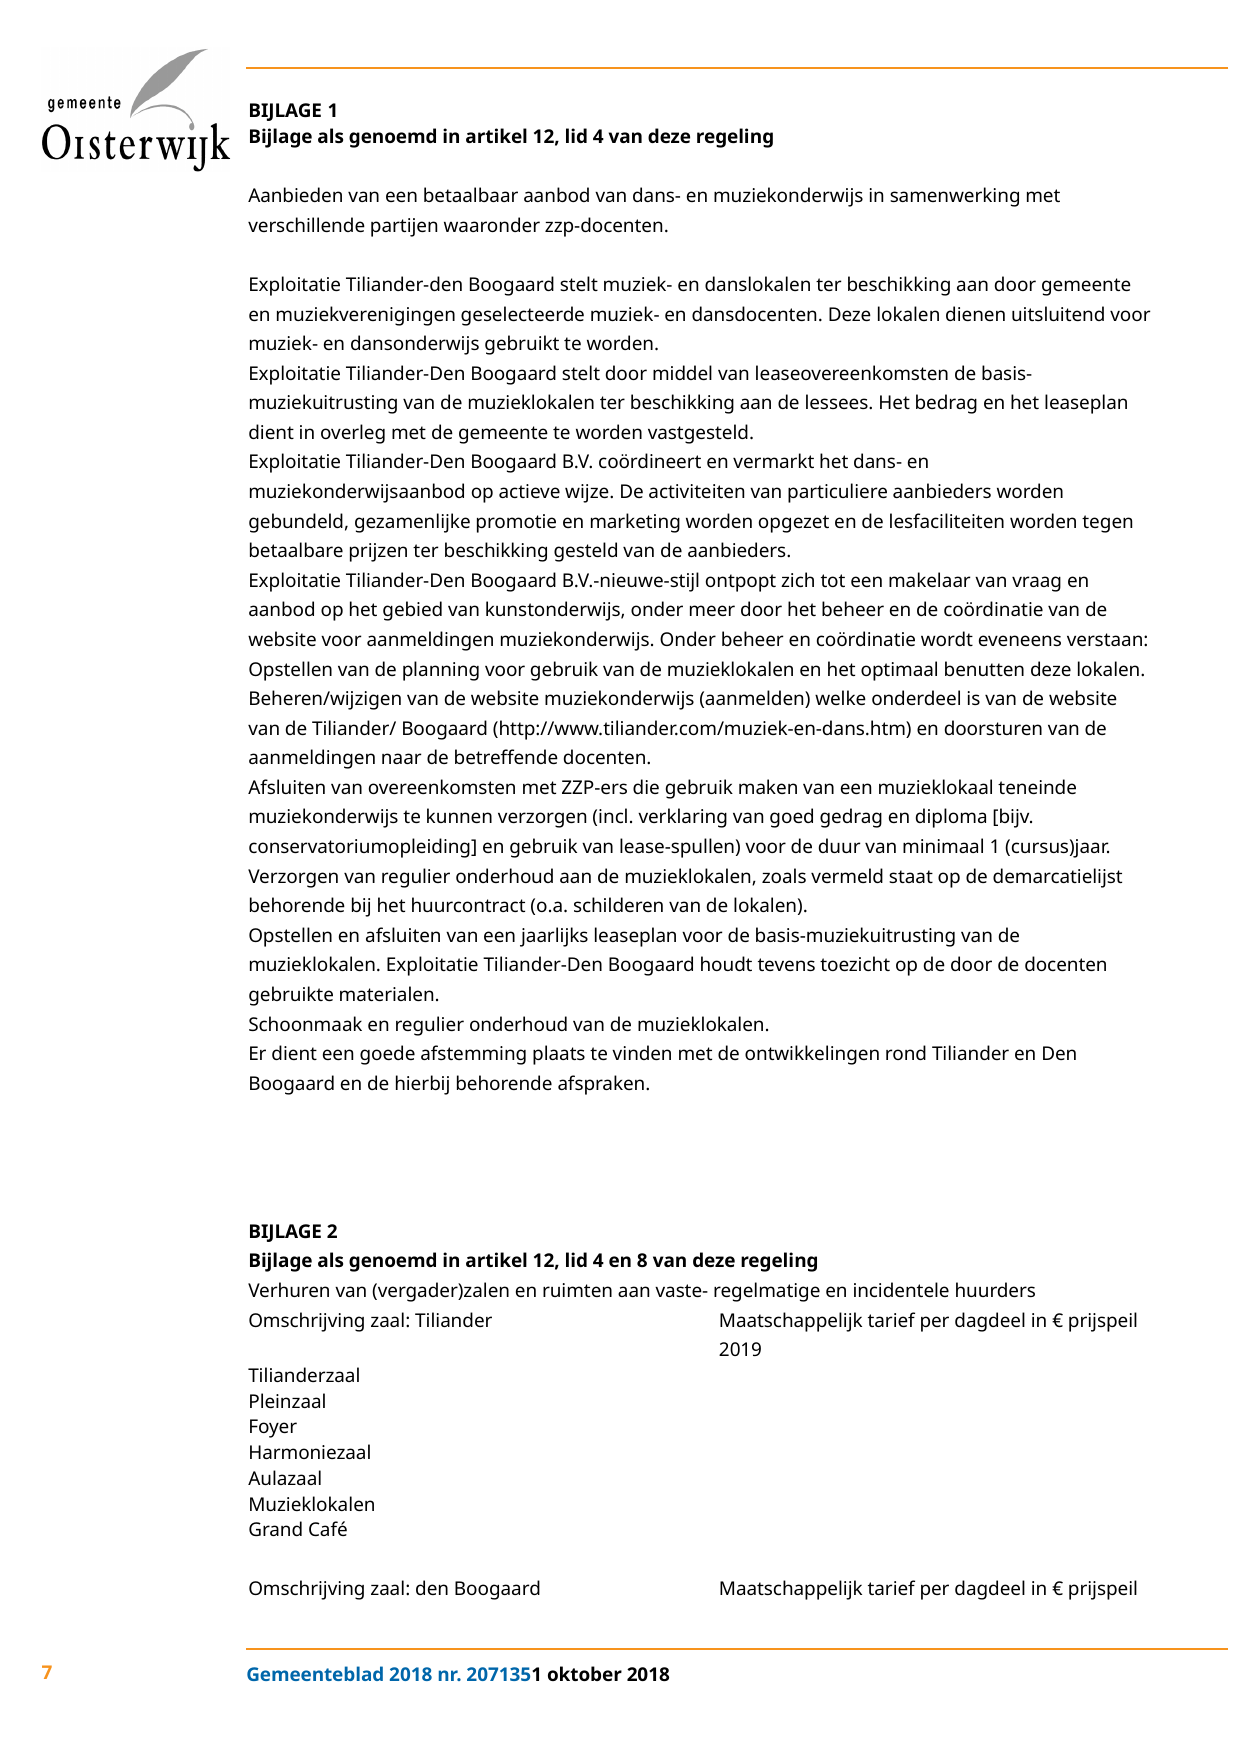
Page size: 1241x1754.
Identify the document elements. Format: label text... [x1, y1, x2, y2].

text Aanbieden van een betaalbaar aanbod van dans- en muziekonderwijs in samenwerking met verschillende partijen waaronder zzp-docenten. [248, 182, 1152, 238]
table_cell Tilianderzaal [248, 1362, 719, 1388]
text Schoonmaak en regulier onderhoud van de muzieklokalen. [248, 1011, 1152, 1037]
table_cell Grand Café [248, 1516, 719, 1542]
text Exploitatie Tiliander-den Boogaard stelt muziek- en danslokalen ter beschikking aan door gemeente en muziekverenigingen geselecteerde muziek- en dansdocenten. Deze lokalen dienen uitsluitend voor muziek- en dansonderwijs gebruikt te worden. [248, 271, 1152, 356]
table_cell [719, 1362, 1152, 1388]
text Er dient een goede afstemming plaats te vinden met de ontwikkelingen rond Tiliander en Den Boogaard en de hierbij behorende afspraken. [248, 1040, 1152, 1096]
table_header Maatschappelijk tarief per dagdeel in € prijspeil 2019 [719, 1307, 1152, 1362]
table_header Omschrijving zaal: Tiliander [248, 1307, 719, 1362]
text Exploitatie Tiliander-Den Boogaard B.V.-nieuwe-stijl ontpopt zich tot een makelaar van vraag en aanbod op het gebied van kunstonderwijs, onder meer door het beheer en de coördinatie van de website voor aanmeldingen muziekonderwijs. Onder beheer en coördinatie wordt eveneens verstaan: [248, 567, 1152, 652]
table_cell Harmoniezaal [248, 1439, 719, 1465]
table_cell [719, 1465, 1152, 1491]
table_header Maatschappelijk tarief per dagdeel in € prijspeil [719, 1575, 1152, 1601]
text Verhuren van (vergader)zalen en ruimten aan vaste- regelmatige en incidentele huurders [248, 1277, 1152, 1303]
table_header Omschrijving zaal: den Boogaard [248, 1575, 719, 1601]
table_cell [719, 1388, 1152, 1413]
picture [41, 47, 231, 172]
text Bijlage als genoemd in artikel 12, lid 4 en 8 van deze regeling [248, 1247, 1152, 1273]
table_cell [719, 1414, 1152, 1439]
table_cell Pleinzaal [248, 1388, 719, 1413]
table_cell [719, 1516, 1152, 1542]
table_cell [719, 1439, 1152, 1465]
table_cell [719, 1491, 1152, 1516]
text Exploitatie Tiliander-Den Boogaard stelt door middel van leaseovereenkomsten de basis-muziekuitrusting van de muzieklokalen ter beschikking aan de lessees. Het bedrag en het leaseplan dient in overleg met de gemeente te worden vastgesteld. [248, 360, 1152, 445]
text Opstellen van de planning voor gebruik van de muzieklokalen en het optimaal benutten deze lokalen. [248, 656, 1152, 682]
table_cell Muzieklokalen [248, 1491, 719, 1516]
text Bijlage als genoemd in artikel 12, lid 4 van deze regeling [248, 123, 1152, 149]
text BIJLAGE 1 [248, 95, 1152, 123]
text Verzorgen van regulier onderhoud aan de muzieklokalen, zoals vermeld staat op de demarcatielijst behorende bij het huurcontract (o.a. schilderen van de lokalen). [248, 863, 1152, 918]
text Beheren/wijzigen van de website muziekonderwijs (aanmelden) welke onderdeel is van de website van de Tiliander/ Boogaard (http://www.tiliander.com/muziek-en-dans.htm) en doorsturen van de aanmeldingen naar de betreffende docenten. [248, 685, 1152, 770]
text Exploitatie Tiliander-Den Boogaard B.V. coördineert en vermarkt het dans- en muziekonderwijsaanbod op actieve wijze. De activiteiten van particuliere aanbieders worden gebundeld, gezamenlijke promotie en marketing worden opgezet en de lesfaciliteiten worden tegen betaalbare prijzen ter beschikking gesteld van de aanbieders. [248, 449, 1152, 563]
text Opstellen en afsluiten van een jaarlijks leaseplan voor de basis-muziekuitrusting van de muzieklokalen. Exploitatie Tiliander-Den Boogaard houdt tevens toezicht op de door de docenten gebruikte materialen. [248, 922, 1152, 1007]
text BIJLAGE 2 [248, 1218, 1152, 1244]
table_cell Foyer [248, 1414, 719, 1439]
table_cell Aulazaal [248, 1465, 719, 1491]
text Afsluiten van overeenkomsten met ZZP-ers die gebruik maken van een muzieklokaal teneinde muziekonderwijs te kunnen verzorgen (incl. verklaring van goed gedrag en diploma [bijv. conservatoriumopleiding] en gebruik van lease-spullen) voor de duur van minimaal 1 (cursus)jaar. [248, 774, 1152, 859]
